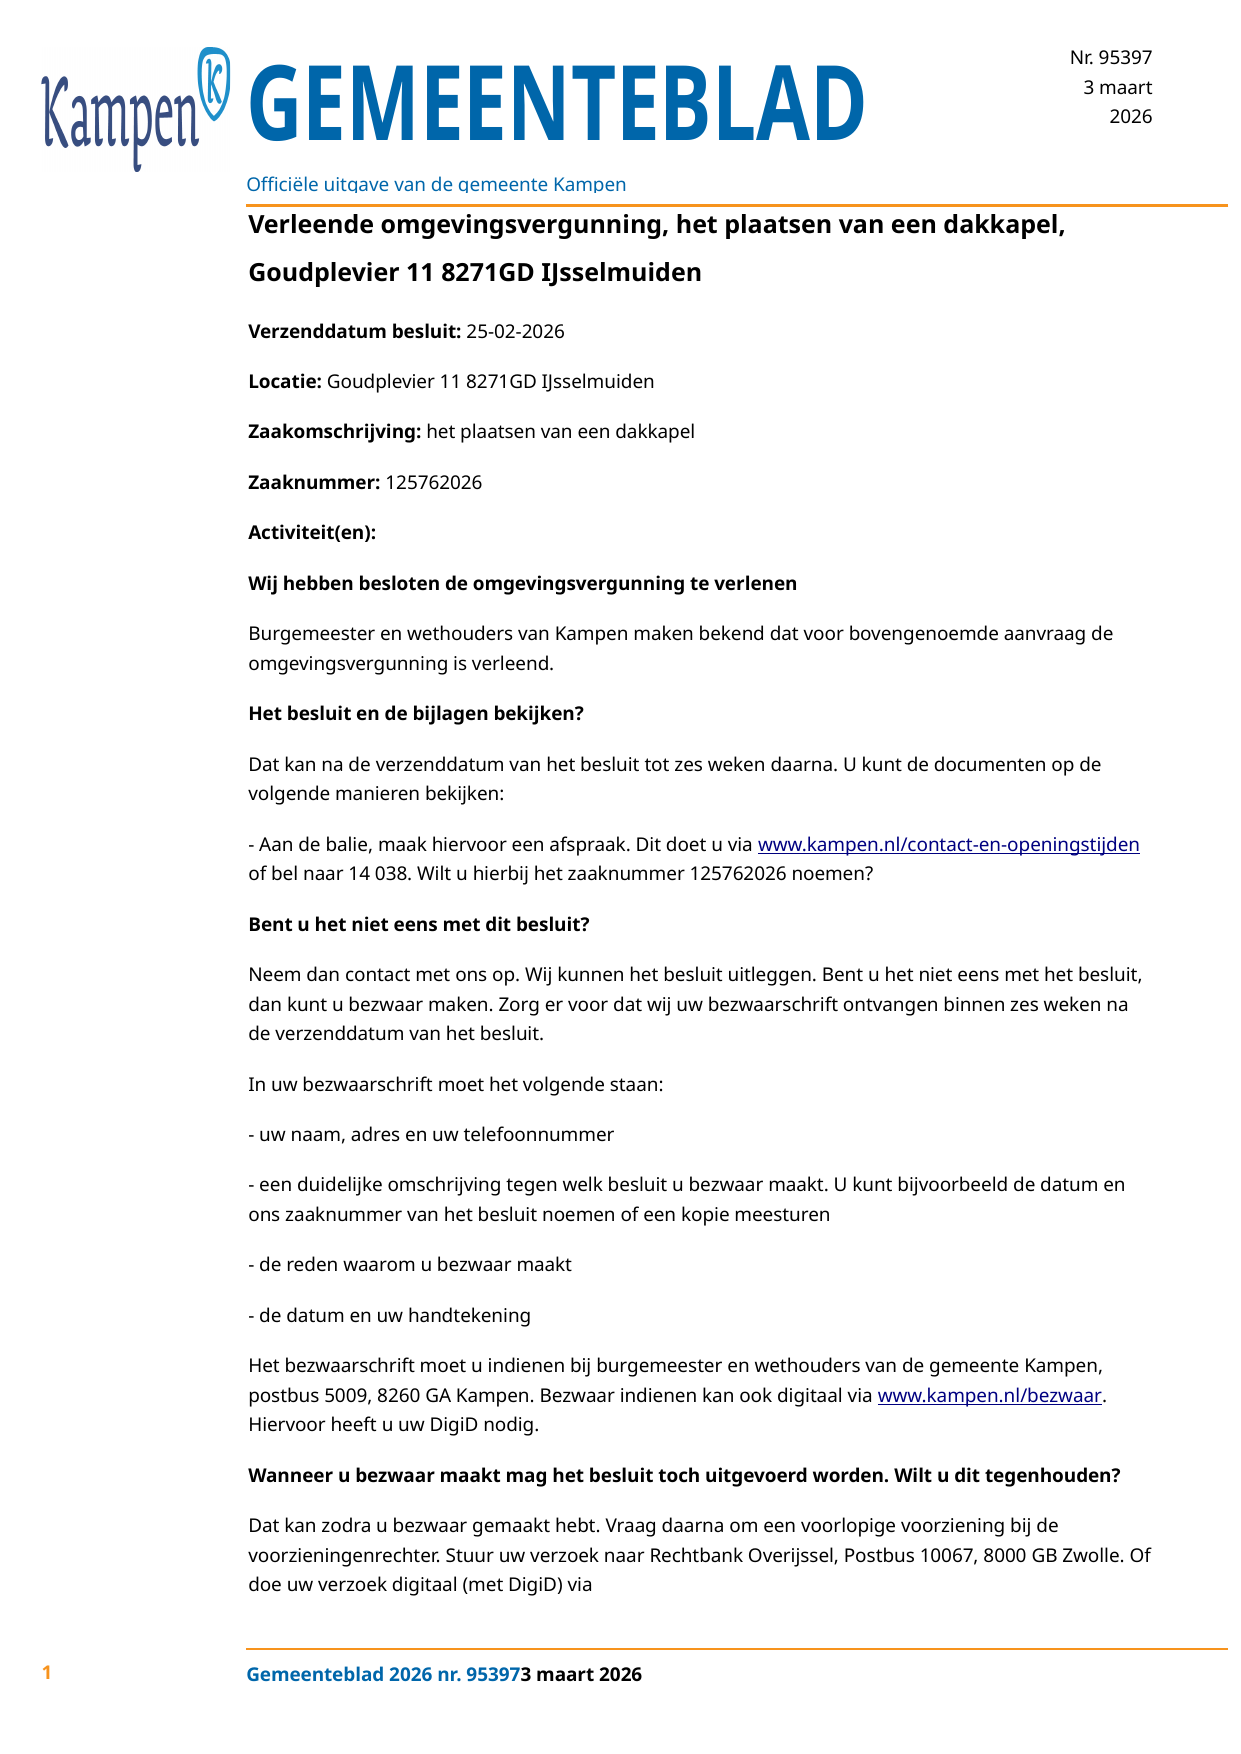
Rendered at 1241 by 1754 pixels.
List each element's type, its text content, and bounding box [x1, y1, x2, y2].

text Het bezwaarschrift moet u indienen bij burgemeester en wethouders van de gemeente Kampen, postbus 5009, 8260 GA Kampen. Bezwaar indienen kan ook digitaal via www.kampen.nl/bezwaar. Hiervoor heeft u uw DigiD nodig. [248, 1352, 1152, 1437]
text Bent u het niet eens met dit besluit? [248, 911, 1152, 937]
picture [41, 47, 231, 172]
text Locatie: Goudplevier 11 8271GD IJsselmuiden [248, 368, 1152, 394]
text Wij hebben besloten de omgevingsvergunning te verlenen [248, 570, 1152, 596]
text - Aan de balie, maak hiervoor een afspraak. Dit doet u via www.kampen.nl/contact-en-openingstijden of bel naar 14 038. Wilt u hierbij het zaaknummer 125762026 noemen? [248, 831, 1152, 886]
text Dat kan zodra u bezwaar gemaakt hebt. Vraag daarna om een voorlopige voorziening bij de voorzieningenrechter. Stuur uw verzoek naar Rechtbank Overijssel, Postbus 10067, 8000 GB Zwolle. Of doe uw verzoek digitaal (met DigiD) via [248, 1512, 1152, 1597]
text Verleende omgevingsvergunning, het plaatsen van een dakkapel, Goudplevier 11 8271GD IJsselmuiden [248, 207, 1152, 288]
text Verzenddatum besluit: 25-02-2026 [248, 318, 1152, 344]
text - een duidelijke omschrijving tegen welk besluit u bezwaar maakt. U kunt bijvoorbeeld de datum en ons zaaknummer van het besluit noemen of een kopie meesturen [248, 1172, 1152, 1227]
text Zaakomschrijving: het plaatsen van een dakkapel [248, 419, 1152, 444]
text Het besluit en de bijlagen bekijken? [248, 700, 1152, 726]
text Burgemeester en wethouders van Kampen maken bekend dat voor bovengenoemde aanvraag de omgevingsvergunning is verleend. [248, 620, 1152, 676]
text Zaaknummer: 125762026 [248, 469, 1152, 495]
text Wanneer u bezwaar maakt mag het besluit toch uitgevoerd worden. Wilt u dit tegenhouden? [248, 1462, 1152, 1488]
text Neem dan contact met ons op. Wij kunnen het besluit uitleggen. Bent u het niet eens met het besluit, dan kunt u bezwaar maken. Zorg er voor dat wij uw bezwaarschrift ontvangen binnen zes weken na de verzenddatum van het besluit. [248, 961, 1152, 1046]
text Activiteit(en): [248, 519, 1152, 545]
text - de reden waarom u bezwaar maakt [248, 1252, 1152, 1277]
text In uw bezwaarschrift moet het volgende staan: [248, 1071, 1152, 1097]
text - de datum en uw handtekening [248, 1302, 1152, 1328]
text - uw naam, adres en uw telefoonnummer [248, 1121, 1152, 1147]
text Dat kan na de verzenddatum van het besluit tot zes weken daarna. U kunt de documenten op de volgende manieren bekijken: [248, 751, 1152, 806]
